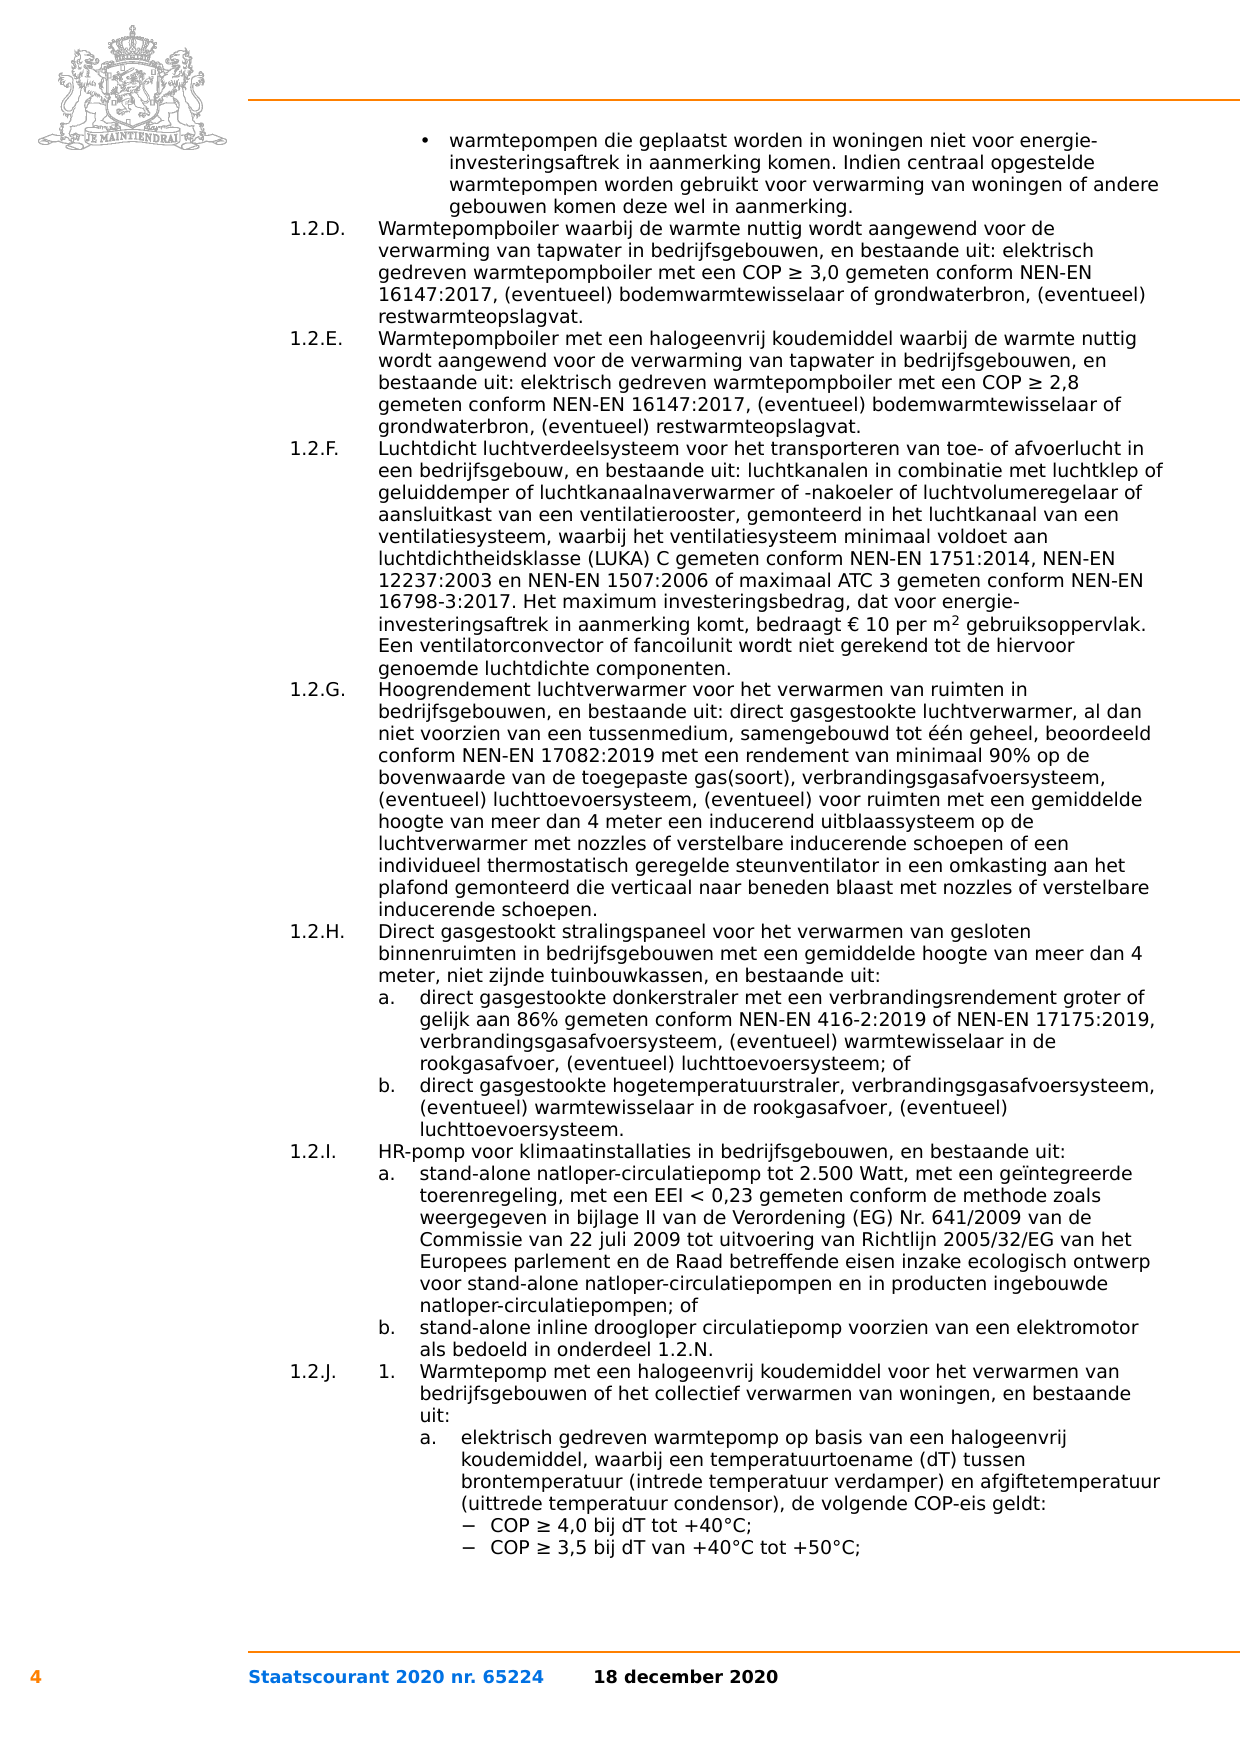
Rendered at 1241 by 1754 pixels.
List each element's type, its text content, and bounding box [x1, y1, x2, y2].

text 1.2.F. Luchtdicht luchtverdeelsysteem voor het transporteren van toe- of afvoerlucht in een bedrijfsgebouw, en bestaande uit: luchtkanalen in combinatie met luchtklep of geluiddemper of luchtkanaalnaverwarmer of -nakoeler of luchtvolumeregelaar of aansluitkast van een ventilatierooster, gemonteerd in het luchtkanaal van een ventilatiesysteem, waarbij het ventilatiesysteem minimaal voldoet aan luchtdichtheidsklasse (LUKA) C gemeten conform NEN-EN 1751:2014, NEN-EN 12237:2003 en NEN-EN 1507:2006 of maximaal ATC 3 gemeten conform NEN-EN 16798-3:2017. Het maximum investeringsbedrag, dat voor energie-investeringsaftrek in aanmerking komt, bedraagt € 10 per m2 gebruiksoppervlak. Een ventilatorconvector of fancoilunit wordt niet gerekend tot de hiervoor genoemde luchtdichte componenten. [289, 438, 1163, 679]
text b. direct gasgestookte hogetemperatuurstraler, verbrandingsgasafvoersysteem, (eventueel) warmtewisselaar in de rookgasafvoer, (eventueel) luchttoevoersysteem. [378, 1075, 1163, 1141]
text 1.2.G. Hoogrendement luchtverwarmer voor het verwarmen van ruimten in bedrijfsgebouwen, en bestaande uit: direct gasgestookte luchtverwarmer, al dan niet voorzien van een tussenmedium, samengebouwd tot één geheel, beoordeeld conform NEN-EN 17082:2019 met een rendement van minimaal 90% op de bovenwaarde van de toegepaste gas(soort), verbrandingsgasafvoersysteem, (eventueel) luchttoevoersysteem, (eventueel) voor ruimten met een gemiddelde hoogte van meer dan 4 meter een inducerend uitblaassysteem op de luchtverwarmer met nozzles of verstelbare inducerende schoepen of een individueel thermostatisch geregelde steunventilator in een omkasting aan het plafond gemonteerd die verticaal naar beneden blaast met nozzles of verstelbare inducerende schoepen. [289, 679, 1163, 921]
text 1.2.H. Direct gasgestookt stralingspaneel voor het verwarmen van gesloten binnenruimten in bedrijfsgebouwen met een gemiddelde hoogte van meer dan 4 meter, niet zijnde tuinbouwkassen, en bestaande uit: [289, 921, 1163, 987]
picture [38, 25, 227, 150]
text • warmtepompen die geplaatst worden in woningen niet voor energie-investeringsaftrek in aanmerking komen. Indien centraal opgestelde warmtepompen worden gebruikt voor verwarming van woningen of andere gebouwen komen deze wel in aanmerking. [419, 130, 1163, 218]
text 1.2.I. HR-pomp voor klimaatinstallaties in bedrijfsgebouwen, en bestaande uit: [289, 1141, 1163, 1163]
text a. direct gasgestookte donkerstraler met een verbrandingsrendement groter of gelijk aan 86% gemeten conform NEN-EN 416-2:2019 of NEN-EN 17175:2019, verbrandingsgasafvoersysteem, (eventueel) warmtewisselaar in de rookgasafvoer, (eventueel) luchttoevoersysteem; of [378, 987, 1163, 1075]
text 1.2.J. 1. Warmtepomp met een halogeenvrij koudemiddel voor het verwarmen van bedrijfsgebouwen of het collectief verwarmen van woningen, en bestaande uit: [289, 1361, 1163, 1427]
text 1.2.D. Warmtepompboiler waarbij de warmte nuttig wordt aangewend voor de verwarming van tapwater in bedrijfsgebouwen, en bestaande uit: elektrisch gedreven warmtepompboiler met een COP ≥ 3,0 gemeten conform NEN-EN 16147:2017, (eventueel) bodemwarmtewisselaar of grondwaterbron, (eventueel) restwarmteopslagvat. [289, 218, 1163, 328]
text a. stand-alone natloper-circulatiepomp tot 2.500 Watt, met een geïntegreerde toerenregeling, met een EEI < 0,23 gemeten conform de methode zoals weergegeven in bijlage II van de Verordening (EG) Nr. 641/2009 van de Commissie van 22 juli 2009 tot uitvoering van Richtlijn 2005/32/EG van het Europees parlement en de Raad betreffende eisen inzake ecologisch ontwerp voor stand-alone natloper-circulatiepompen en in producten ingebouwde natloper-circulatiepompen; of [378, 1163, 1163, 1317]
text − COP ≥ 3,5 bij dT van +40°C tot +50°C; [461, 1537, 1163, 1558]
text 1.2.E. Warmtepompboiler met een halogeenvrij koudemiddel waarbij de warmte nuttig wordt aangewend voor de verwarming van tapwater in bedrijfsgebouwen, en bestaande uit: elektrisch gedreven warmtepompboiler met een COP ≥ 2,8 gemeten conform NEN-EN 16147:2017, (eventueel) bodemwarmtewisselaar of grondwaterbron, (eventueel) restwarmteopslagvat. [289, 328, 1163, 438]
text b. stand-alone inline droogloper circulatiepomp voorzien van een elektromotor als bedoeld in onderdeel 1.2.N. [378, 1317, 1163, 1361]
text − COP ≥ 4,0 bij dT tot +40°C; [461, 1514, 1163, 1537]
text a. elektrisch gedreven warmtepomp op basis van een halogeenvrij koudemiddel, waarbij een temperatuurtoename (dT) tussen brontemperatuur (intrede temperatuur verdamper) en afgiftetemperatuur (uittrede temperatuur condensor), de volgende COP-eis geldt: [419, 1427, 1163, 1514]
